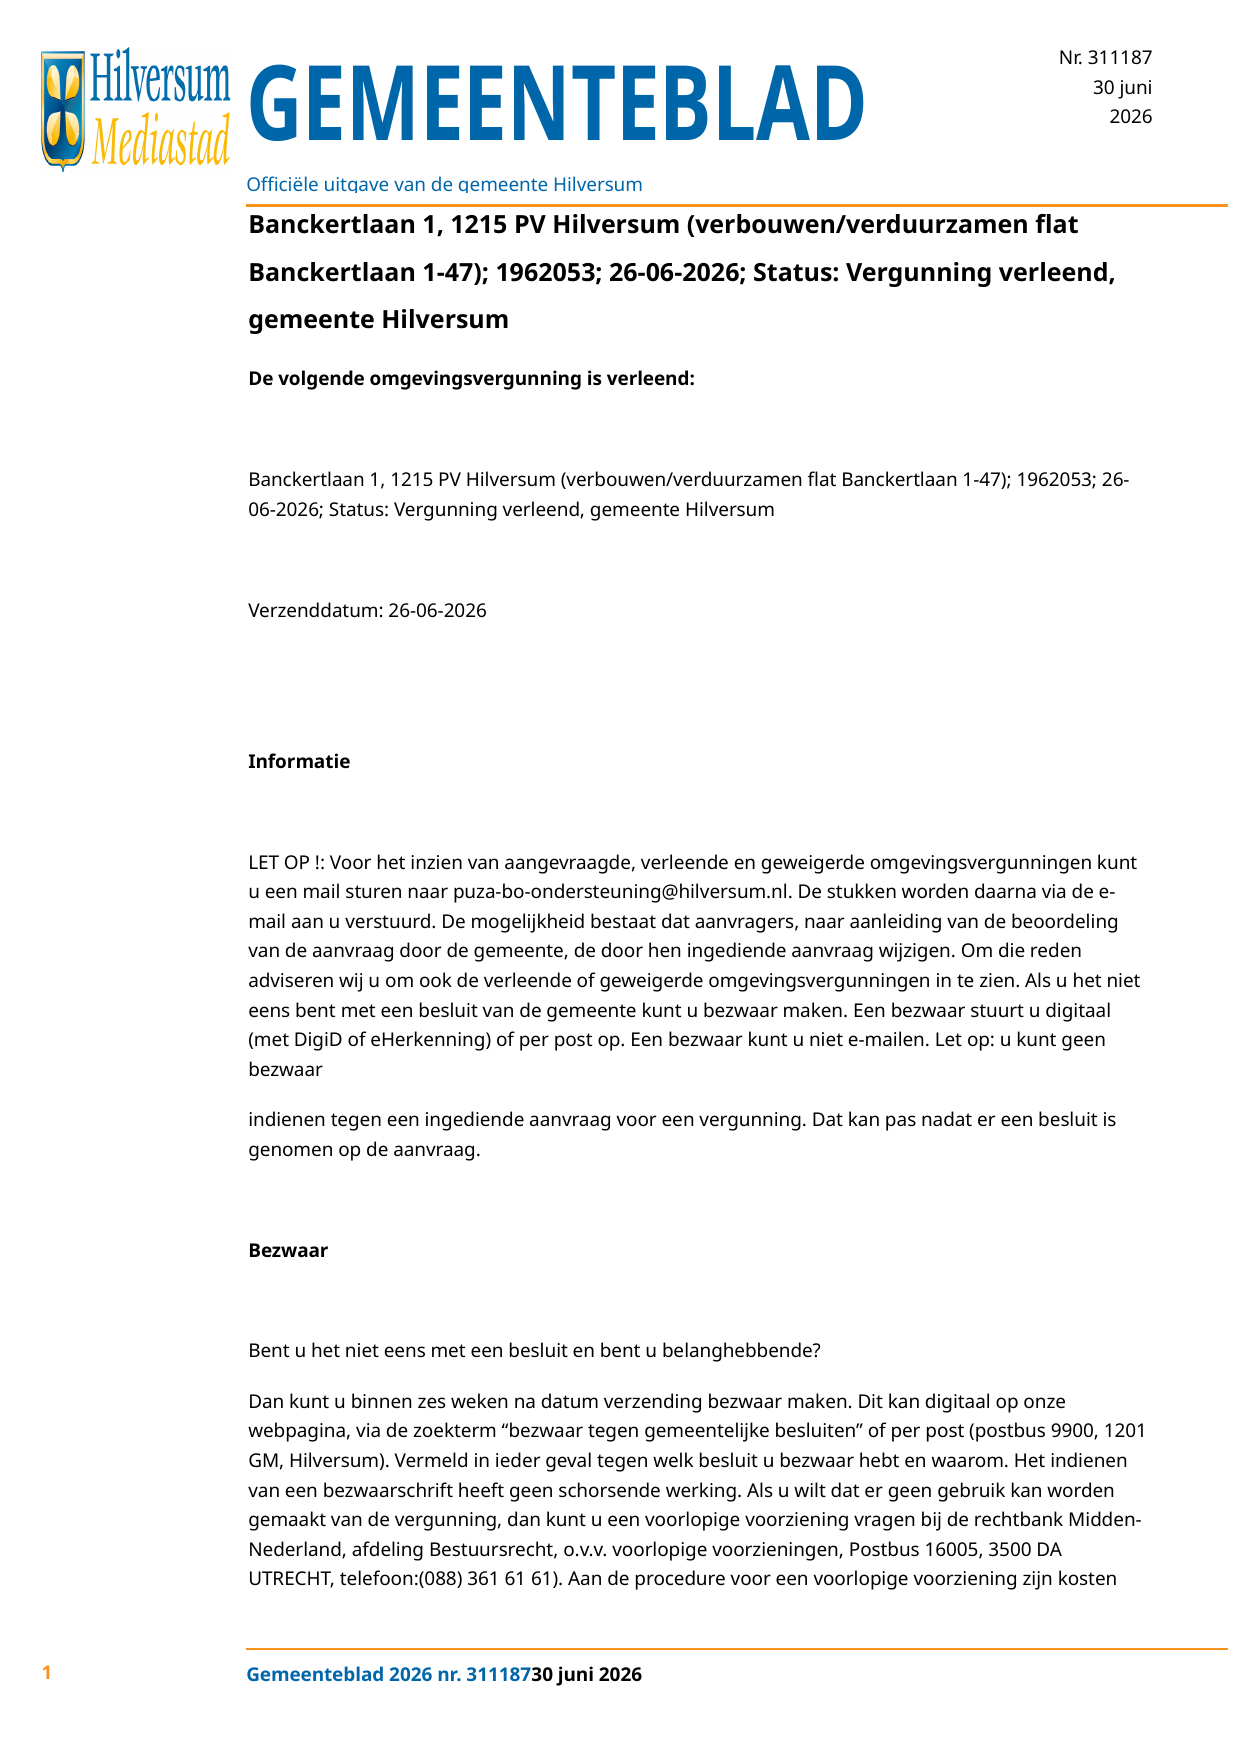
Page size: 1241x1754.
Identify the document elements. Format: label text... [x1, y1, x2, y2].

picture [41, 47, 231, 172]
text indienen tegen een ingediende aanvraag voor een vergunning. Dat kan pas nadat er een besluit is genomen op de aanvraag. [248, 1106, 1152, 1162]
text Banckertlaan 1, 1215 PV Hilversum (verbouwen/verduurzamen flat Banckertlaan 1-47); 1962053; 26-06-2026; Status: Vergunning verleend, gemeente Hilversum [248, 207, 1152, 336]
text LET OP !: Voor het inzien van aangevraagde, verleende en geweigerde omgevingsvergunningen kunt u een mail sturen naar puza-bo-ondersteuning@hilversum.nl. De stukken worden daarna via de e-mail aan u verstuurd. De mogelijkheid bestaat dat aanvragers, naar aanleiding van de beoordeling van de aanvraag door de gemeente, de door hen ingediende aanvraag wijzigen. Om die reden adviseren wij u om ook de verleende of geweigerde omgevingsvergunningen in te zien. Als u het niet eens bent met een besluit van de gemeente kunt u bezwaar maken. Een bezwaar stuurt u digitaal (met DigiD of eHerkenning) of per post op. Een bezwaar kunt u niet e-mailen. Let op: u kunt geen bezwaar [248, 849, 1152, 1082]
text Bezwaar [248, 1237, 1152, 1262]
text Dan kunt u binnen zes weken na datum verzending bezwaar maken. Dit kan digitaal op onze webpagina, via de zoekterm “bezwaar tegen gemeentelijke besluiten” of per post (postbus 9900, 1201 GM, Hilversum). Vermeld in ieder geval tegen welk besluit u bezwaar hebt en waarom. Het indienen van een bezwaarschrift heeft geen schorsende werking. Als u wilt dat er geen gebruik kan worden gemaakt van de vergunning, dan kunt u een voorlopige voorziening vragen bij de rechtbank Midden-Nederland, afdeling Bestuursrecht, o.v.v. voorlopige voorzieningen, Postbus 16005, 3500 DA UTRECHT, telefoon:(088) 361 61 61). Aan de procedure voor een voorlopige voorziening zijn kosten [248, 1388, 1152, 1591]
text De volgende omgevingsvergunning is verleend: [248, 366, 1152, 391]
text Informatie [248, 748, 1152, 774]
text Bent u het niet eens met een besluit en bent u belanghebbende? [248, 1338, 1152, 1363]
text Verzenddatum: 26-06-2026 [248, 597, 1152, 622]
text Banckertlaan 1, 1215 PV Hilversum (verbouwen/verduurzamen flat Banckertlaan 1-47); 1962053; 26-06-2026; Status: Vergunning verleend, gemeente Hilversum [248, 466, 1152, 522]
